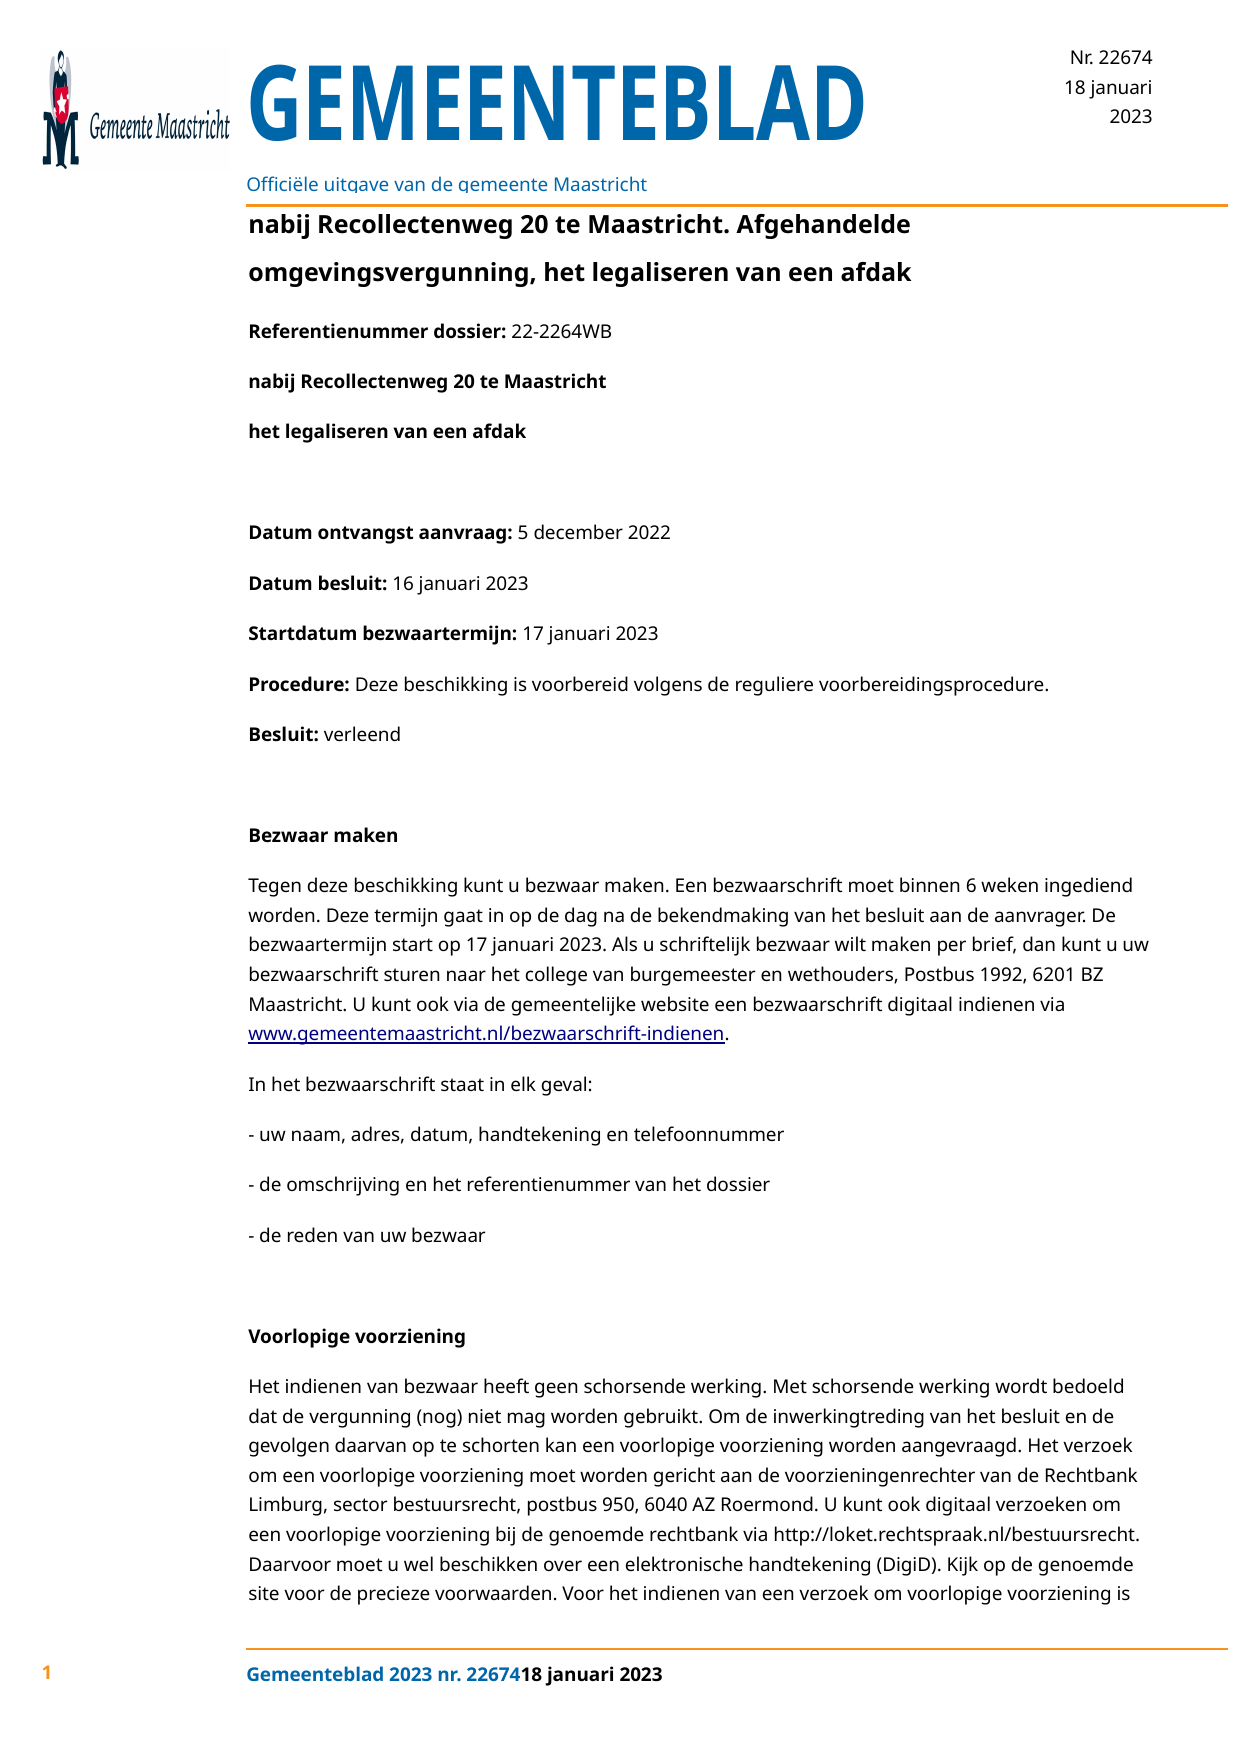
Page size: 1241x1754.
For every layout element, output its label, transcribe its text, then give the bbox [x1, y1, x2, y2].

text Besluit: verleend [248, 721, 1152, 747]
text nabij Recollectenweg 20 te Maastricht. Afgehandelde omgevingsvergunning, het legaliseren van een afdak [248, 207, 1152, 288]
text - uw naam, adres, datum, handtekening en telefoonnummer [248, 1121, 1152, 1147]
text Datum ontvangst aanvraag: 5 december 2022 [248, 519, 1152, 545]
text - de omschrijving en het referentienummer van het dossier [248, 1172, 1152, 1197]
text In het bezwaarschrift staat in elk geval: [248, 1071, 1152, 1097]
text Bezwaar maken [248, 822, 1152, 848]
text Startdatum bezwaartermijn: 17 januari 2023 [248, 620, 1152, 646]
text nabij Recollectenweg 20 te Maastricht [248, 368, 1152, 394]
picture [41, 47, 231, 172]
text - de reden van uw bezwaar [248, 1222, 1152, 1248]
text het legaliseren van een afdak [248, 419, 1152, 444]
text Tegen deze beschikking kunt u bezwaar maken. Een bezwaarschrift moet binnen 6 weken ingediend worden. Deze termijn gaat in op de dag na de bekendmaking van het besluit aan de aanvrager. De bezwaartermijn start op 17 januari 2023. Als u schriftelijk bezwaar wilt maken per brief, dan kunt u uw bezwaarschrift sturen naar het college van burgemeester en wethouders, Postbus 1992, 6201 BZ Maastricht. U kunt ook via de gemeentelijke website een bezwaarschrift digitaal indienen via www.gemeentemaastricht.nl/bezwaarschrift-indienen. [248, 872, 1152, 1046]
text Referentienummer dossier: 22-2264WB [248, 318, 1152, 344]
text Procedure: Deze beschikking is voorbereid volgens de reguliere voorbereidingsprocedure. [248, 671, 1152, 697]
text Voorlopige voorziening [248, 1323, 1152, 1349]
text Het indienen van bezwaar heeft geen schorsende werking. Met schorsende werking wordt bedoeld dat de vergunning (nog) niet mag worden gebruikt. Om de inwerkingtreding van het besluit en de gevolgen daarvan op te schorten kan een voorlopige voorziening worden aangevraagd. Het verzoek om een voorlopige voorziening moet worden gericht aan de voorzieningenrechter van de Rechtbank Limburg, sector bestuursrecht, postbus 950, 6040 AZ Roermond. U kunt ook digitaal verzoeken om een voorlopige voorziening bij de genoemde rechtbank via http://loket.rechtspraak.nl/bestuursrecht. Daarvoor moet u wel beschikken over een elektronische handtekening (DigiD). Kijk op de genoemde site voor de precieze voorwaarden. Voor het indienen van een verzoek om voorlopige voorziening is [248, 1373, 1152, 1606]
text Datum besluit: 16 januari 2023 [248, 570, 1152, 596]
